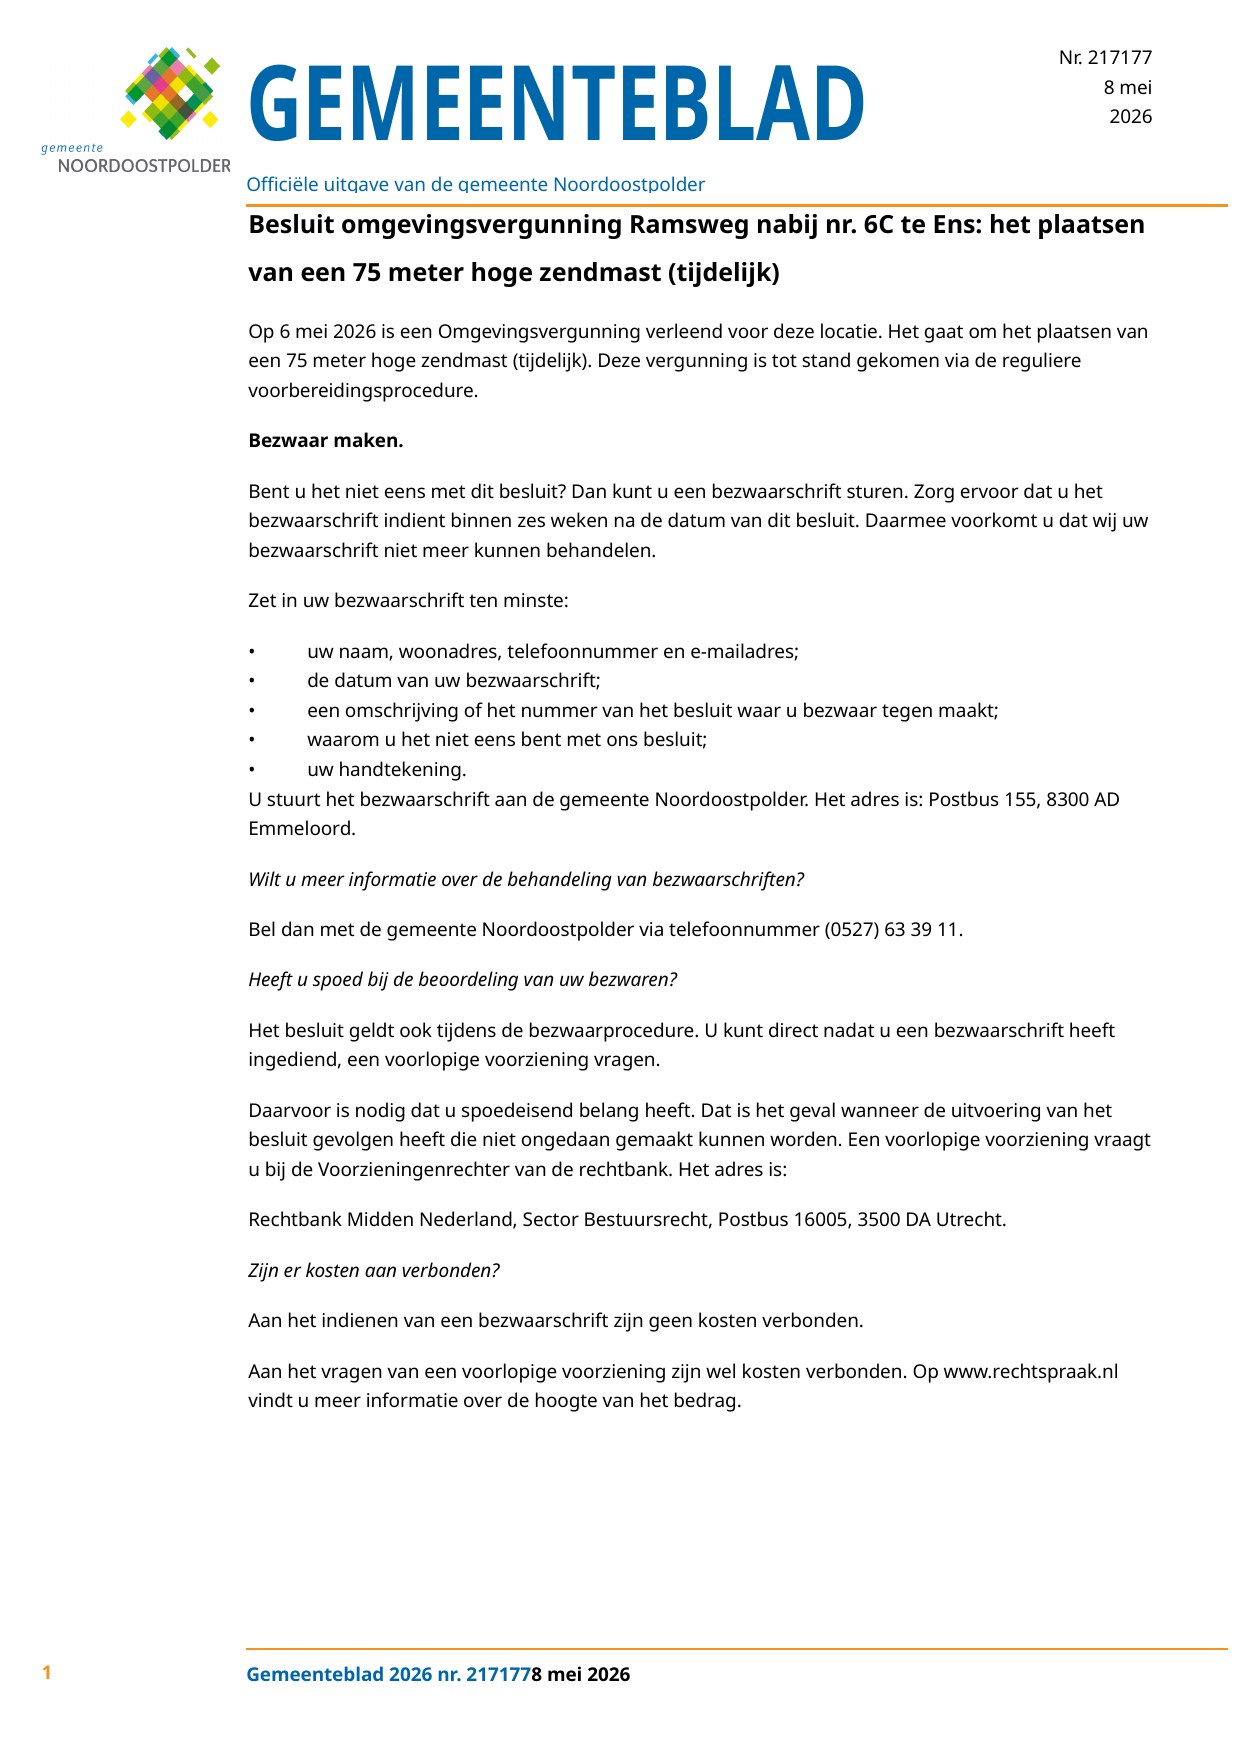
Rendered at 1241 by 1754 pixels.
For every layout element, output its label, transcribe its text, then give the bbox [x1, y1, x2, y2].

text Daarvoor is nodig dat u spoedeisend belang heeft. Dat is het geval wanneer de uitvoering van het besluit gevolgen heeft die niet ongedaan gemaakt kunnen worden. Een voorlopige voorziening vraagt u bij de Voorzieningenrechter van de rechtbank. Het adres is: [248, 1097, 1152, 1182]
text Rechtbank Midden Nederland, Sector Bestuursrecht, Postbus 16005, 3500 DA Utrecht. [248, 1207, 1152, 1232]
text Op 6 mei 2026 is een Omgevingsvergunning verleend voor deze locatie. Het gaat om het plaatsen van een 75 meter hoge zendmast (tijdelijk). Deze vergunning is tot stand gekomen via de reguliere voorbereidingsprocedure. [248, 318, 1152, 403]
text Het besluit geldt ook tijdens de bezwaarprocedure. U kunt direct nadat u een bezwaarschrift heeft ingediend, een voorlopige voorziening vragen. [248, 1017, 1152, 1072]
list waarom u het niet eens bent met ons besluit; [248, 727, 1152, 752]
text U stuurt het bezwaarschrift aan de gemeente Noordoostpolder. Het adres is: Postbus 155, 8300 AD Emmeloord. [248, 786, 1152, 841]
text Aan het vragen van een voorlopige voorziening zijn wel kosten verbonden. Op www.rechtspraak.nl vindt u meer informatie over de hoogte van het bedrag. [248, 1358, 1152, 1413]
text Bel dan met de gemeente Noordoostpolder via telefoonnummer (0527) 63 39 11. [248, 916, 1152, 942]
text Zet in uw bezwaarschrift ten minste: [248, 587, 1152, 613]
list een omschrijving of het nummer van het besluit waar u bezwaar tegen maakt; [248, 697, 1152, 723]
picture [41, 47, 231, 172]
text Aan het indienen van een bezwaarschrift zijn geen kosten verbonden. [248, 1307, 1152, 1333]
text Bent u het niet eens met dit besluit? Dan kunt u een bezwaarschrift sturen. Zorg ervoor dat u het bezwaarschrift indient binnen zes weken na de datum van dit besluit. Daarmee voorkomt u dat wij uw bezwaarschrift niet meer kunnen behandelen. [248, 478, 1152, 563]
text Wilt u meer informatie over de behandeling van bezwaarschriften? [248, 866, 1152, 892]
text Heeft u spoed bij de beoordeling van uw bezwaren? [248, 967, 1152, 992]
list uw naam, woonadres, telefoonnummer en e-mailadres; [248, 638, 1152, 664]
text Zijn er kosten aan verbonden? [248, 1257, 1152, 1283]
text Besluit omgevingsvergunning Ramsweg nabij nr. 6C te Ens: het plaatsen van een 75 meter hoge zendmast (tijdelijk) [248, 207, 1152, 288]
text Bezwaar maken. [248, 427, 1152, 453]
list uw handtekening. [248, 756, 1152, 782]
list de datum van uw bezwaarschrift; [248, 667, 1152, 693]
